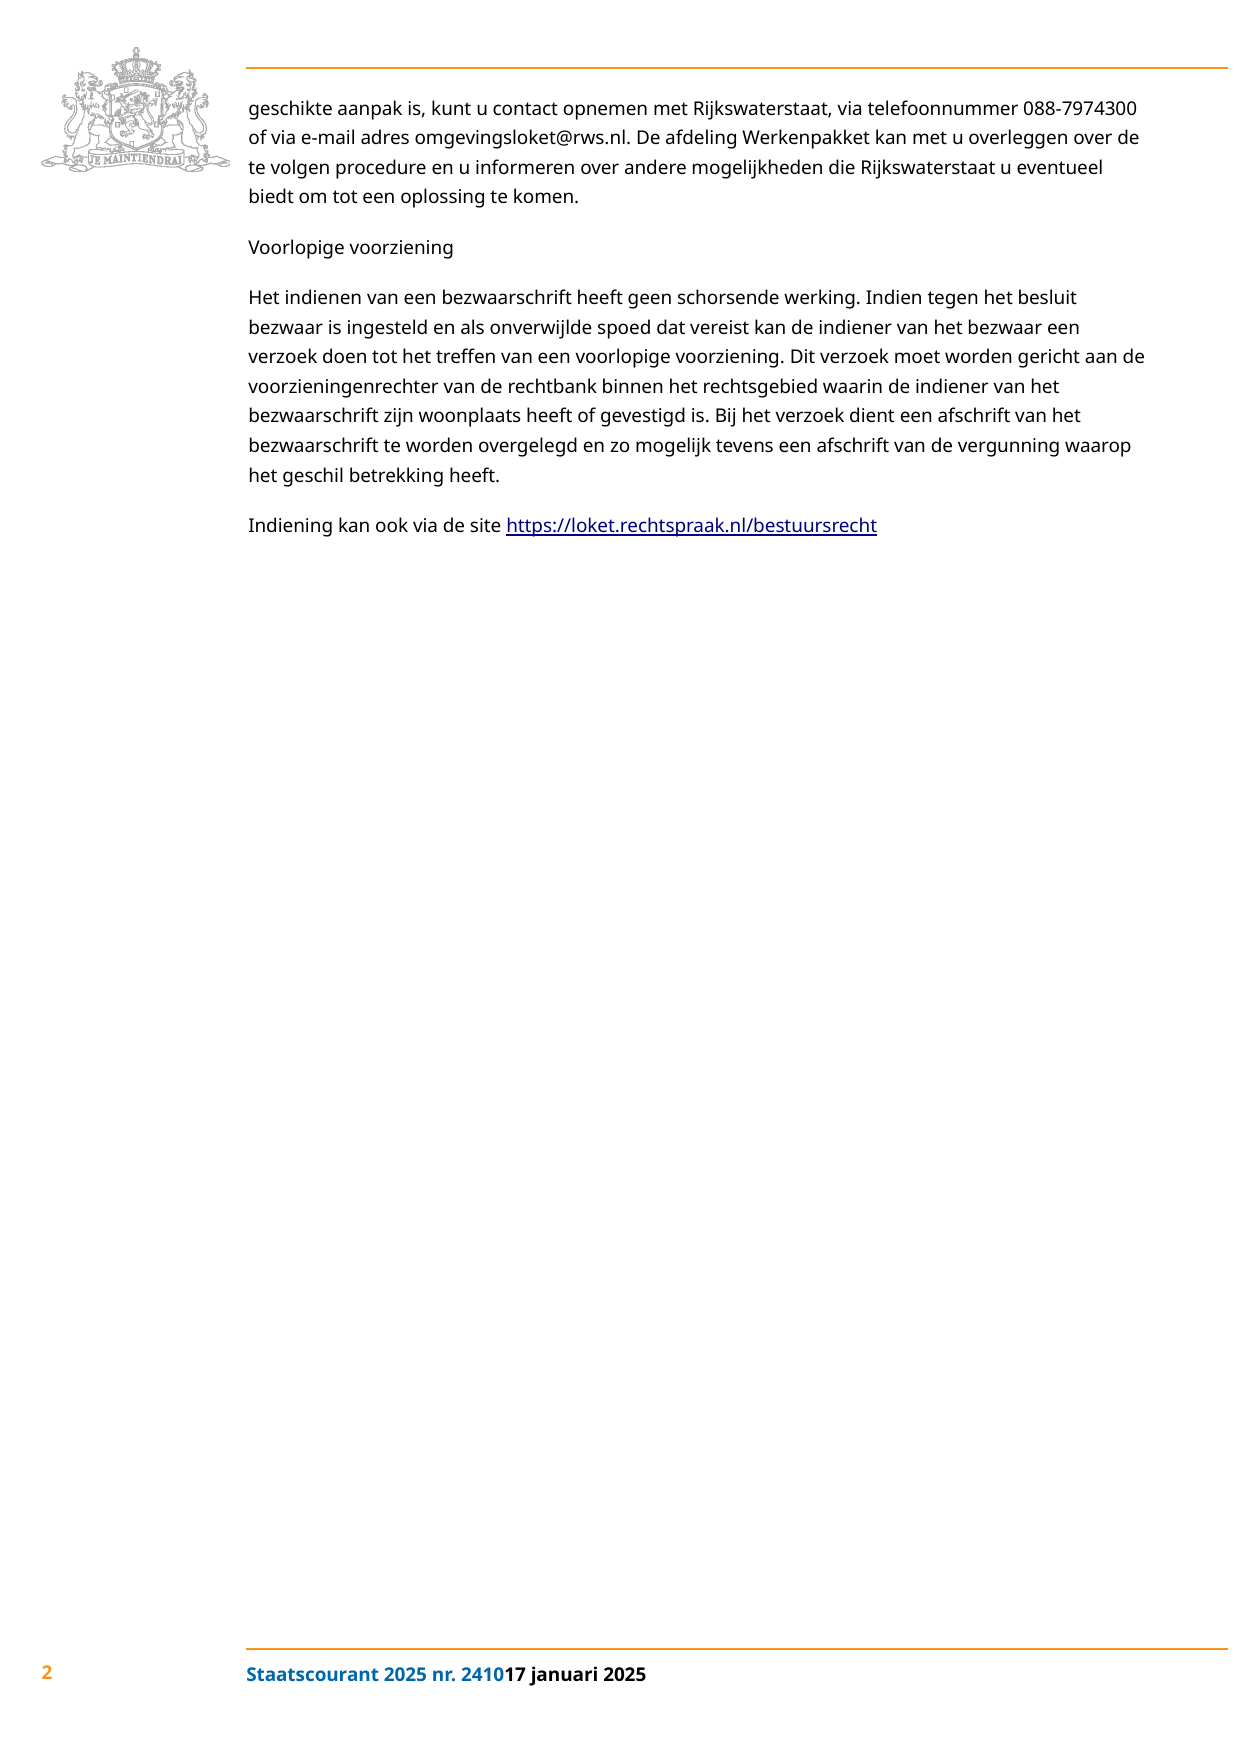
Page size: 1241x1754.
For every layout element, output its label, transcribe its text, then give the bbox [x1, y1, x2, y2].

text Indiening kan ook via de site https://loket.rechtspraak.nl/bestuursrecht [248, 512, 1152, 538]
text geschikte aanpak is, kunt u contact opnemen met Rijkswaterstaat, via telefoonnummer 088-7974300 of via e-mail adres omgevingsloket@rws.nl. De afdeling Werkenpakket kan met u overleggen over de te volgen procedure en u informeren over andere mogelijkheden die Rijkswaterstaat u eventueel biedt om tot een oplossing te komen. [248, 95, 1152, 209]
text Voorlopige voorziening [248, 234, 1152, 260]
text Het indienen van een bezwaarschrift heeft geen schorsende werking. Indien tegen het besluit bezwaar is ingesteld en als onverwijlde spoed dat vereist kan de indiener van het bezwaar een verzoek doen tot het treffen van een voorlopige voorziening. Dit verzoek moet worden gericht aan de voorzieningenrechter van de rechtbank binnen het rechtsgebied waarin de indiener van het bezwaarschrift zijn woonplaats heeft of gevestigd is. Bij het verzoek dient een afschrift van het bezwaarschrift te worden overgelegd en zo mogelijk tevens een afschrift van de vergunning waarop het geschil betrekking heeft. [248, 284, 1152, 488]
picture [41, 47, 231, 172]
